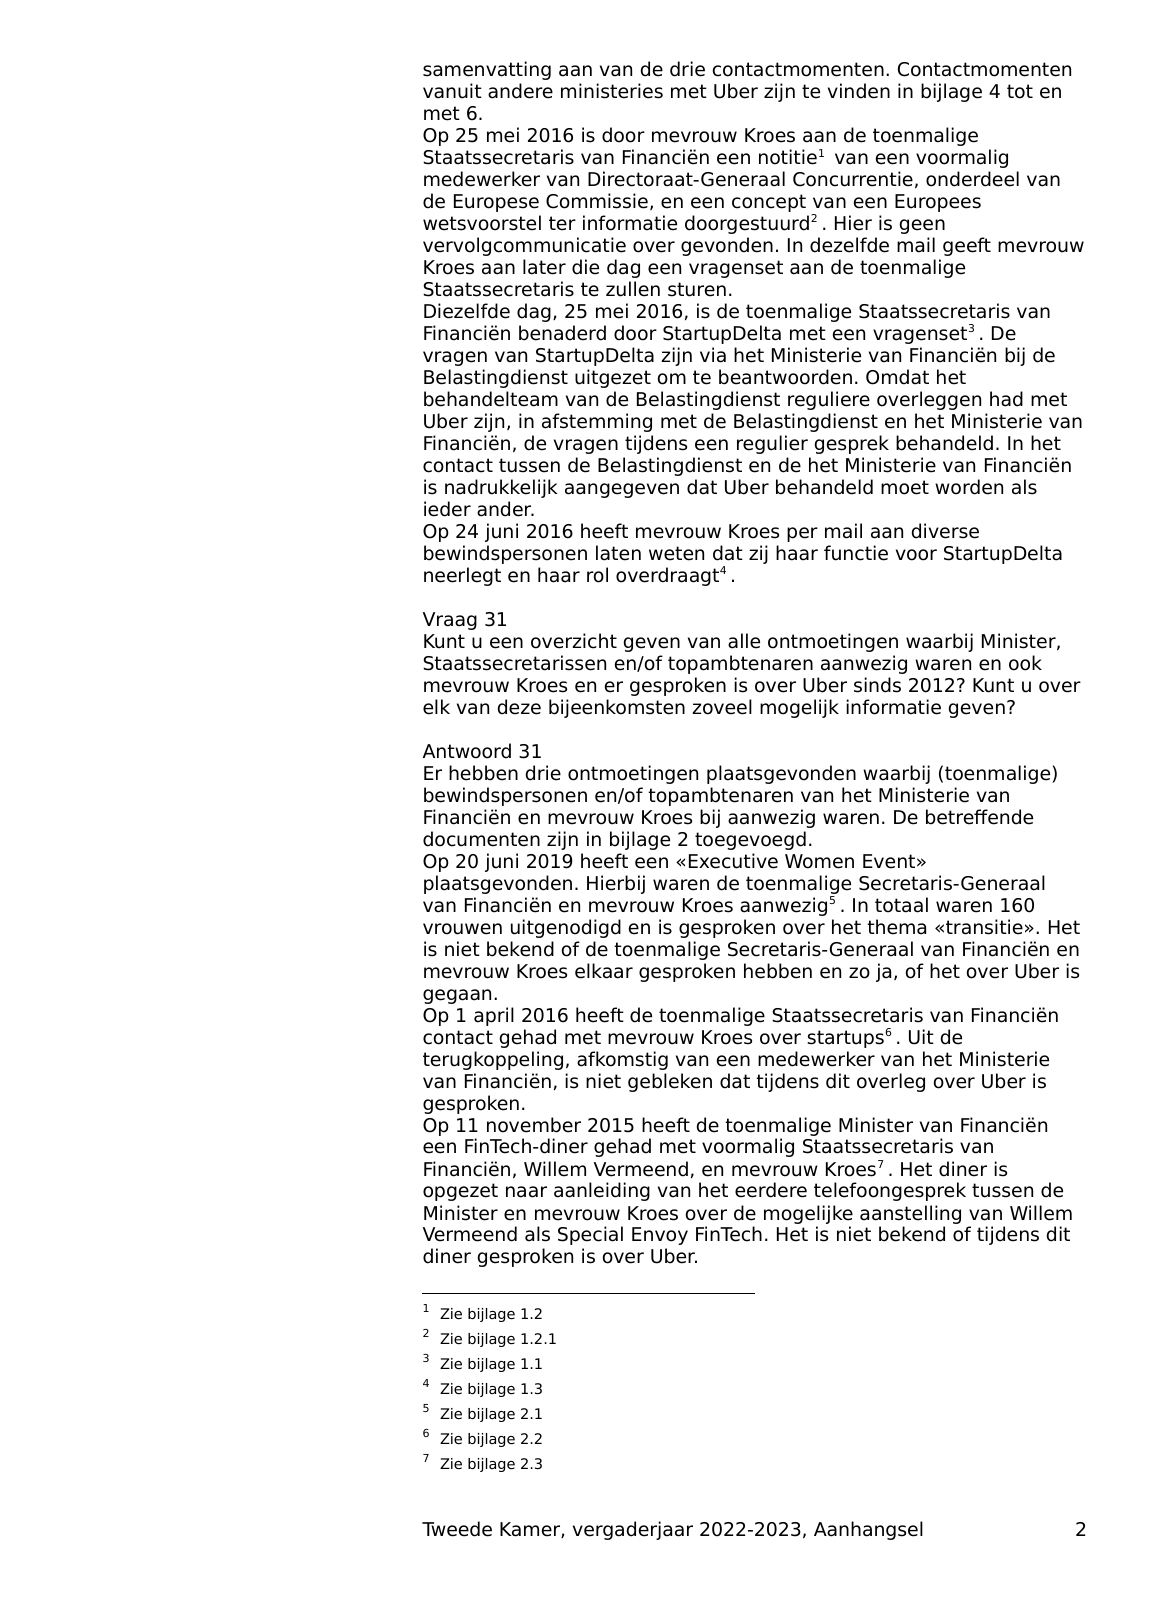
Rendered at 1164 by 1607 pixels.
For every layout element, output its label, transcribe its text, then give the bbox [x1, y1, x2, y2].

text samenvatting aan van de drie contactmomenten. Contactmomenten vanuit andere ministeries met Uber zijn te vinden in bijlage 4 tot en met 6. [422, 59, 1087, 125]
text Zie bijlage 1.2 [422, 1302, 1087, 1324]
text Kunt u een overzicht geven van alle ontmoetingen waarbij Minister, Staatssecretarissen en/of topambtenaren aanwezig waren en ook mevrouw Kroes en er gesproken is over Uber sinds 2012? Kunt u over elk van deze bijeenkomsten zoveel mogelijk informatie geven? [422, 631, 1087, 719]
text Vraag 31 [422, 609, 1087, 631]
text Zie bijlage 2.3 [422, 1452, 1087, 1474]
text Zie bijlage 2.1 [422, 1402, 1087, 1424]
text Diezelfde dag, 25 mei 2016, is de toenmalige Staatssecretaris van Financiën benaderd door StartupDelta met een vragenset. De vragen van StartupDelta zijn via het Ministerie van Financiën bij de Belastingdienst uitgezet om te beantwoorden. Omdat het behandelteam van de Belastingdienst reguliere overleggen had met Uber zijn, in afstemming met de Belastingdienst en het Ministerie van Financiën, de vragen tijdens een regulier gesprek behandeld. In het contact tussen de Belastingdienst en de het Ministerie van Financiën is nadrukkelijk aangegeven dat Uber behandeld moet worden als ieder ander. [422, 301, 1087, 521]
text Antwoord 31 [422, 741, 1087, 763]
text Er hebben drie ontmoetingen plaatsgevonden waarbij (toenmalige) bewindspersonen en/of topambtenaren van het Ministerie van Financiën en mevrouw Kroes bij aanwezig waren. De betreffende documenten zijn in bijlage 2 toegevoegd. [422, 763, 1087, 851]
text Op 20 juni 2019 heeft een «Executive Women Event» plaatsgevonden. Hierbij waren de toenmalige Secretaris-Generaal van Financiën en mevrouw Kroes aanwezig. In totaal waren 160 vrouwen uitgenodigd en is gesproken over het thema «transitie». Het is niet bekend of de toenmalige Secretaris-Generaal van Financiën en mevrouw Kroes elkaar gesproken hebben en zo ja, of het over Uber is gegaan. [422, 851, 1087, 1004]
text Op 24 juni 2016 heeft mevrouw Kroes per mail aan diverse bewindspersonen laten weten dat zij haar functie voor StartupDelta neerlegt en haar rol overdraagt. [422, 521, 1087, 587]
text Zie bijlage 1.2.1 [422, 1327, 1087, 1349]
text Zie bijlage 2.2 [422, 1427, 1087, 1449]
text Zie bijlage 1.1 [422, 1352, 1087, 1374]
text Zie bijlage 1.3 [422, 1377, 1087, 1399]
text Op 1 april 2016 heeft de toenmalige Staatssecretaris van Financiën contact gehad met mevrouw Kroes over startups. Uit de terugkoppeling, afkomstig van een medewerker van het Ministerie van Financiën, is niet gebleken dat tijdens dit overleg over Uber is gesproken. [422, 1004, 1087, 1114]
text Op 25 mei 2016 is door mevrouw Kroes aan de toenmalige Staatssecretaris van Financiën een notitie van een voormalig medewerker van Directoraat-Generaal Concurrentie, onderdeel van de Europese Commissie, en een concept van een Europees wetsvoorstel ter informatie doorgestuurd. Hier is geen vervolgcommunicatie over gevonden. In dezelfde mail geeft mevrouw Kroes aan later die dag een vragenset aan de toenmalige Staatssecretaris te zullen sturen. [422, 125, 1087, 301]
text Op 11 november 2015 heeft de toenmalige Minister van Financiën een FinTech-diner gehad met voormalig Staatssecretaris van Financiën, Willem Vermeend, en mevrouw Kroes. Het diner is opgezet naar aanleiding van het eerdere telefoongesprek tussen de Minister en mevrouw Kroes over de mogelijke aanstelling van Willem Vermeend als Special Envoy FinTech. Het is niet bekend of tijdens dit diner gesproken is over Uber. [422, 1114, 1087, 1268]
